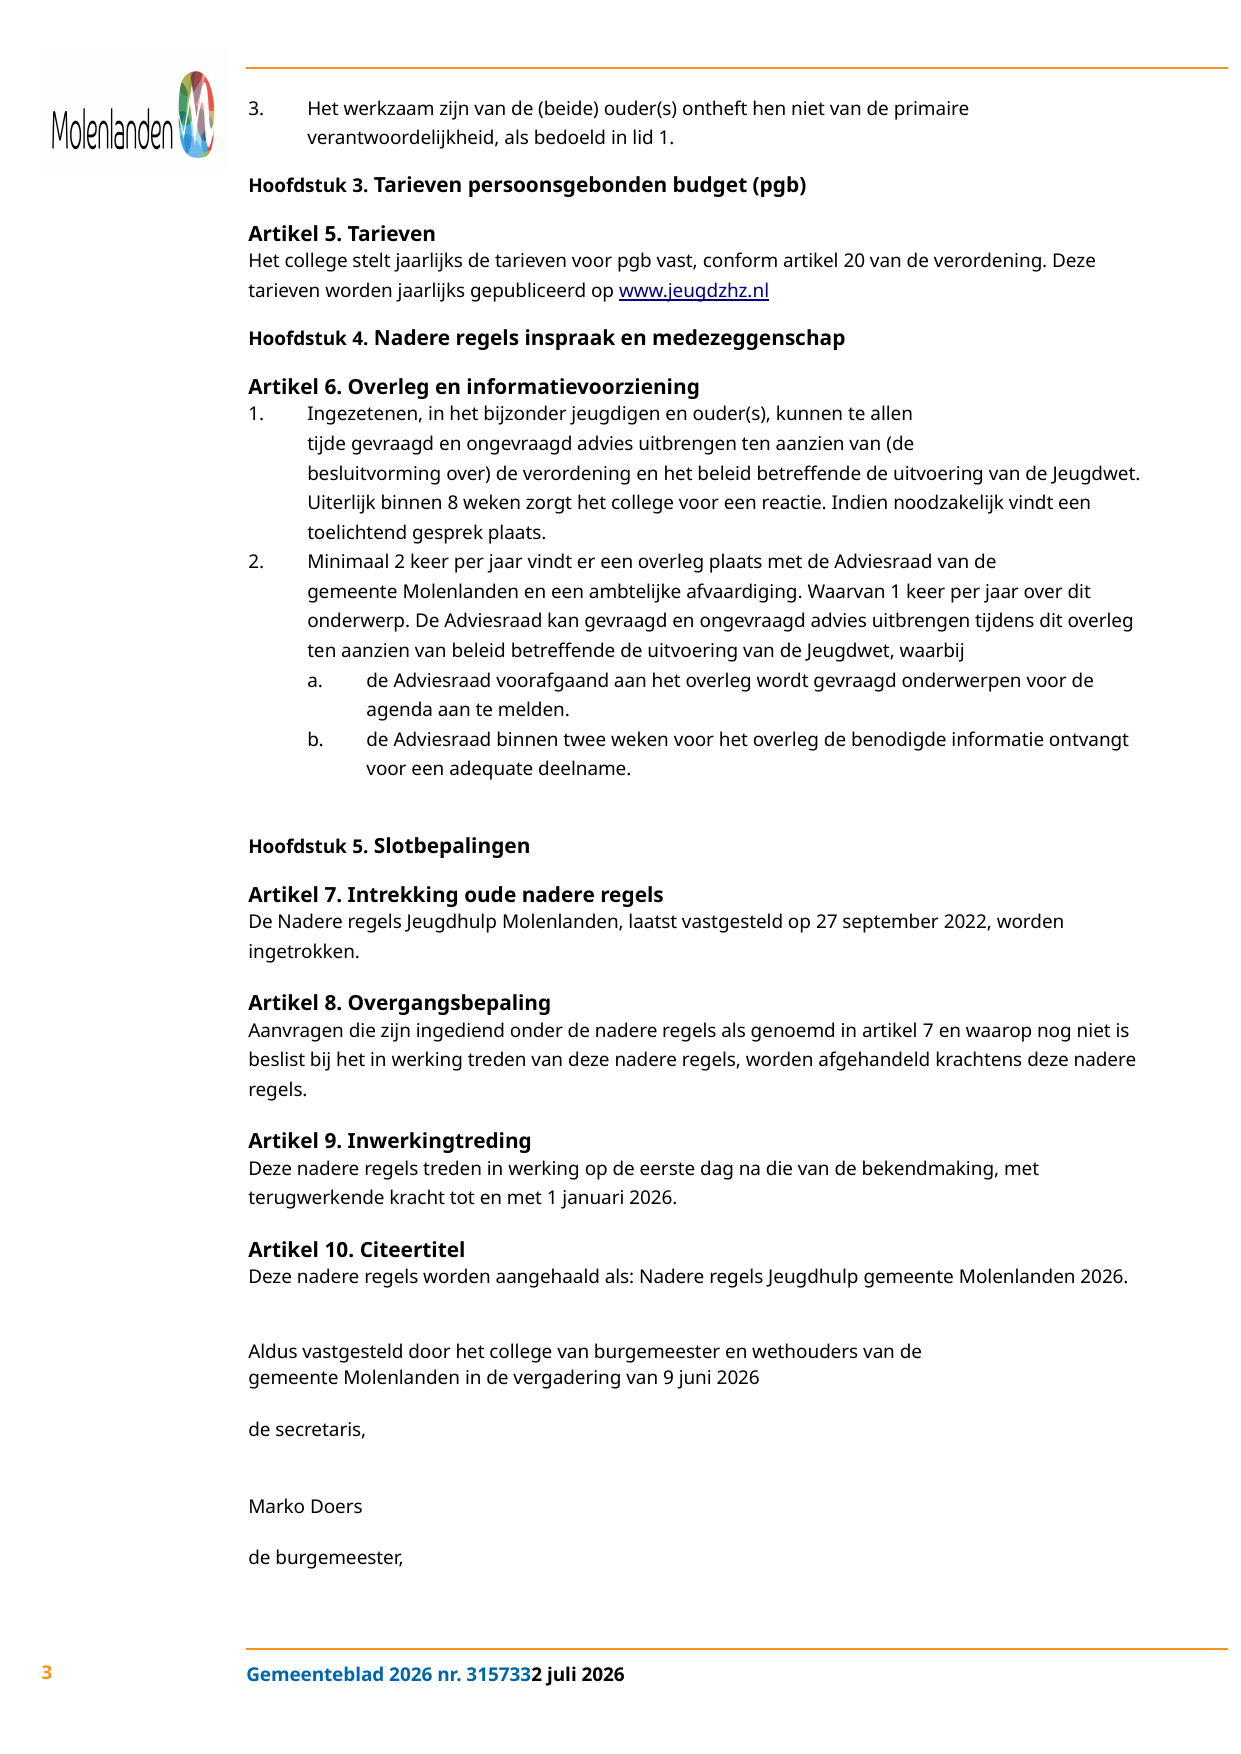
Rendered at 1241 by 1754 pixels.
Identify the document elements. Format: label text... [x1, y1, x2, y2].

text Het college stelt jaarlijks de tarieven voor pgb vast, conform artikel 20 van de verordening. Deze tarieven worden jaarlijks gepubliceerd op www.jeugdzhz.nl [248, 248, 1152, 303]
text Artikel 7. Intrekking oude nadere regels [248, 880, 1152, 908]
list Ingezetenen, in het bijzonder jeugdigen en ouder(s), kunnen te allen tijde gevraagd en ongevraagd advies uitbrengen ten aanzien van (de besluitvorming over) de verordening en het beleid betreffende de uitvoering van de Jeugdwet. Uiterlijk binnen 8 weken zorgt het college voor een reactie. Indien noodzakelijk vindt een toelichtend gesprek plaats. [248, 401, 1152, 545]
list Minimaal 2 keer per jaar vindt er een overleg plaats met de Adviesraad van de gemeente Molenlanden en een ambtelijke afvaardiging. Waarvan 1 keer per jaar over dit onderwerp. De Adviesraad kan gevraagd en ongevraagd advies uitbrengen tijdens dit overleg ten aanzien van beleid betreffende de uitvoering van de Jeugdwet, waarbij [248, 548, 1152, 663]
text de burgemeester, [248, 1544, 1152, 1570]
text Artikel 10. Citeertitel [248, 1235, 1152, 1263]
text Deze nadere regels treden in werking op de eerste dag na die van de bekendmaking, met terugwerkende kracht tot en met 1 januari 2026. [248, 1155, 1152, 1210]
text Hoofdstuk 3. Tarieven persoonsgebonden budget (pgb) [248, 170, 1152, 198]
list de Adviesraad voorafgaand aan het overleg wordt gevraagd onderwerpen voor de agenda aan te melden. [307, 667, 1152, 722]
text Aldus vastgesteld door het college van burgemeester en wethouders van de gemeente Molenlanden in de vergadering van 9 juni 2026 [248, 1339, 1152, 1390]
text Deze nadere regels worden aangehaald als: Nadere regels Jeugdhulp gemeente Molenlanden 2026. [248, 1263, 1152, 1289]
text Artikel 6. Overleg en informatievoorziening [248, 372, 1152, 401]
text Marko Doers [248, 1493, 1152, 1519]
list de Adviesraad binnen twee weken voor het overleg de benodigde informatie ontvangt voor een adequate deelname. [307, 726, 1152, 781]
text Hoofdstuk 5. Slotbepalingen [248, 831, 1152, 859]
text Artikel 9. Inwerkingtreding [248, 1127, 1152, 1155]
text Hoofdstuk 4. Nadere regels inspraak en medezeggenschap [248, 323, 1152, 351]
picture [41, 47, 231, 172]
text De Nadere regels Jeugdhulp Molenlanden, laatst vastgesteld op 27 september 2022, worden ingetrokken. [248, 908, 1152, 964]
text Artikel 5. Tarieven [248, 219, 1152, 248]
text de secretaris, [248, 1416, 1152, 1442]
list Het werkzaam zijn van de (beide) ouder(s) ontheft hen niet van de primaire verantwoordelijkheid, als bedoeld in lid 1. [248, 95, 1152, 150]
text Aanvragen die zijn ingediend onder de nadere regels als genoemd in artikel 7 en waarop nog niet is beslist bij het in werking treden van deze nadere regels, worden afgehandeld krachtens deze nadere regels. [248, 1017, 1152, 1102]
text Artikel 8. Overgangsbepaling [248, 988, 1152, 1017]
